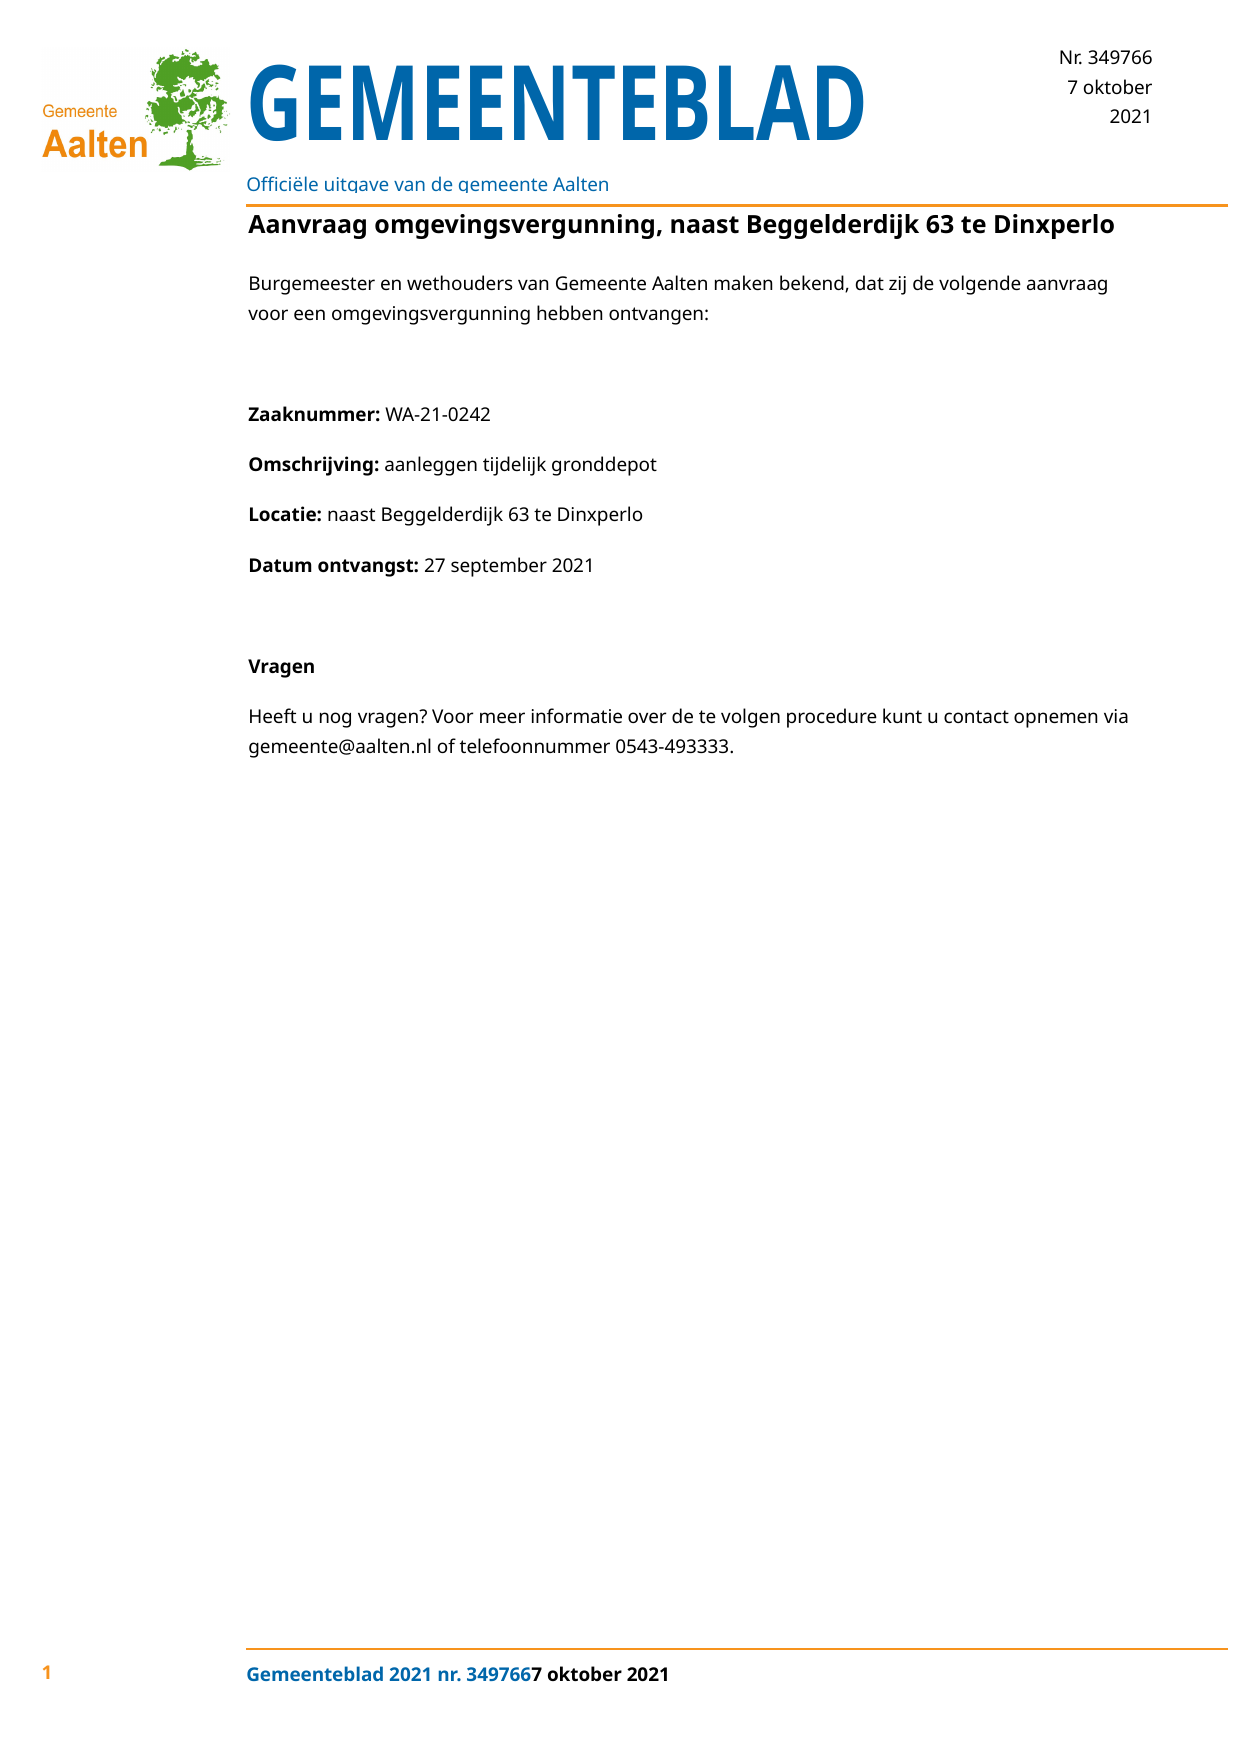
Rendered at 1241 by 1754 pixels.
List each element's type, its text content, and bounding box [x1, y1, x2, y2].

text Zaaknummer: WA-21-0242 [248, 401, 1152, 426]
text Omschrijving: aanleggen tijdelijk gronddepot [248, 451, 1152, 477]
text Vragen [248, 653, 1152, 678]
text Datum ontvangst: 27 september 2021 [248, 552, 1152, 578]
text Aanvraag omgevingsvergunning, naast Beggelderdijk 63 te Dinxperlo [248, 207, 1152, 241]
text Heeft u nog vragen? Voor meer informatie over de te volgen procedure kunt u contact opnemen via gemeente@aalten.nl of telefoonnummer 0543-493333. [248, 703, 1152, 758]
picture [41, 47, 231, 172]
text Locatie: naast Beggelderdijk 63 te Dinxperlo [248, 502, 1152, 527]
text Burgemeester en wethouders van Gemeente Aalten maken bekend, dat zij de volgende aanvraag voor een omgevingsvergunning hebben ontvangen: [248, 270, 1152, 326]
